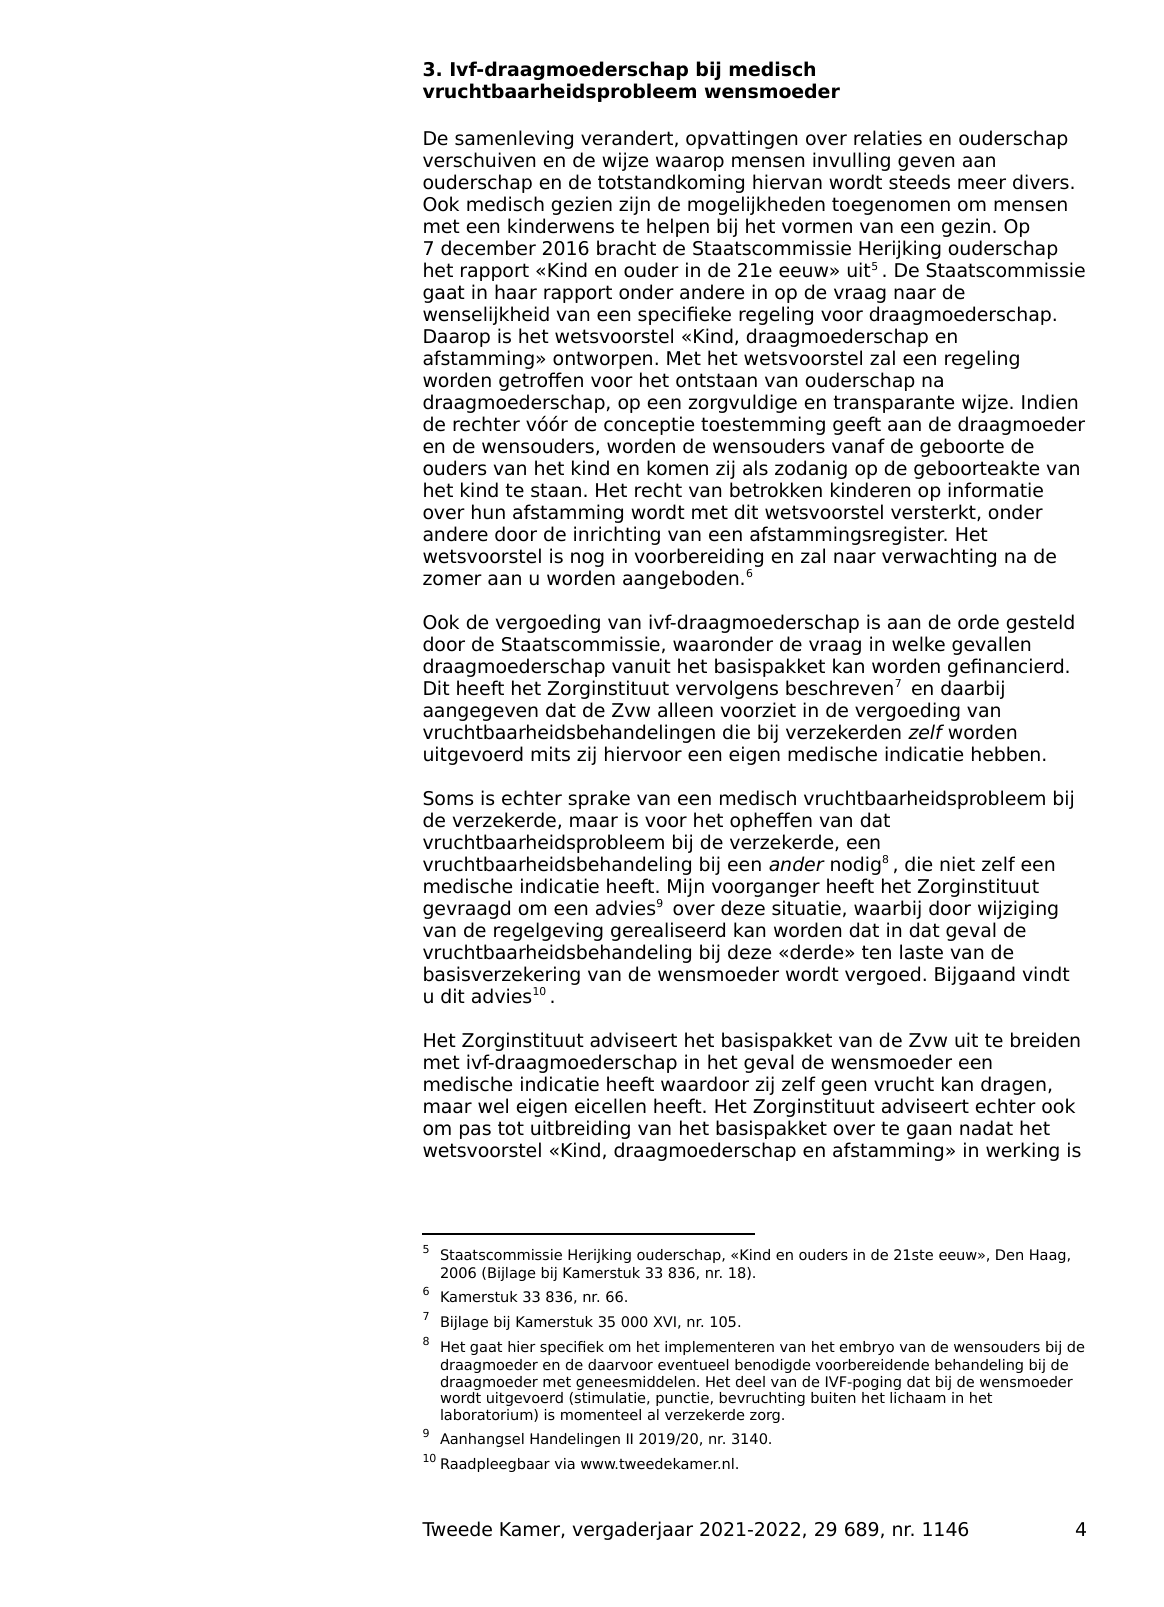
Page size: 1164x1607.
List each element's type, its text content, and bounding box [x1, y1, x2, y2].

text De samenleving verandert, opvattingen over relaties en ouderschap verschuiven en de wijze waarop mensen invulling geven aan ouderschap en de totstandkoming hiervan wordt steeds meer divers. Ook medisch gezien zijn de mogelijkheden toegenomen om mensen met een kinderwens te helpen bij het vormen van een gezin. Op 7 december 2016 bracht de Staatscommissie Herijking ouderschap het rapport «Kind en ouder in de 21e eeuw» uit. De Staatscommissie gaat in haar rapport onder andere in op de vraag naar de wenselijkheid van een specifieke regeling voor draagmoederschap. Daarop is het wetsvoorstel «Kind, draagmoederschap en afstamming» ontworpen. Met het wetsvoorstel zal een regeling worden getroffen voor het ontstaan van ouderschap na draagmoederschap, op een zorgvuldige en transparante wijze. Indien de rechter vóór de conceptie toestemming geeft aan de draagmoeder en de wensouders, worden de wensouders vanaf de geboorte de ouders van het kind en komen zij als zodanig op de geboorteakte van het kind te staan. Het recht van betrokken kinderen op informatie over hun afstamming wordt met dit wetsvoorstel versterkt, onder andere door de inrichting van een afstammingsregister. Het wetsvoorstel is nog in voorbereiding en zal naar verwachting na de zomer aan u worden aangeboden. [422, 128, 1087, 589]
text Kamerstuk 33 836, nr. 66. [422, 1285, 1087, 1307]
text Het gaat hier specifiek om het implementeren van het embryo van de wensouders bij de draagmoeder en de daarvoor eventueel benodigde voorbereidende behandeling bij de draagmoeder met geneesmiddelen. Het deel van de IVF-poging dat bij de wensmoeder wordt uitgevoerd (stimulatie, punctie, bevruchting buiten het lichaam in het laboratorium) is momenteel al verzekerde zorg. [422, 1335, 1087, 1424]
text Staatscommissie Herijking ouderschap, «Kind en ouders in de 21ste eeuw», Den Haag, 2006 (Bijlage bij Kamerstuk 33 836, nr. 18). [422, 1243, 1087, 1282]
text Bijlage bij Kamerstuk 35 000 XVI, nr. 105. [422, 1310, 1087, 1332]
text Aanhangsel Handelingen II 2019/20, nr. 3140. [422, 1427, 1087, 1449]
text Soms is echter sprake van een medisch vruchtbaarheidsprobleem bij de verzekerde, maar is voor het opheffen van dat vruchtbaarheidsprobleem bij de verzekerde, een vruchtbaarheidsbehandeling bij een ander nodig, die niet zelf een medische indicatie heeft. Mijn voorganger heeft het Zorginstituut gevraagd om een advies over deze situatie, waarbij door wijziging van de regelgeving gerealiseerd kan worden dat in dat geval de vruchtbaarheidsbehandeling bij deze «derde» ten laste van de basisverzekering van de wensmoeder wordt vergoed. Bijgaand vindt u dit advies. [422, 788, 1087, 1008]
text Het Zorginstituut adviseert het basispakket van de Zvw uit te breiden met ivf-draagmoederschap in het geval de wensmoeder een medische indicatie heeft waardoor zij zelf geen vrucht kan dragen, maar wel eigen eicellen heeft. Het Zorginstituut adviseert echter ook om pas tot uitbreiding van het basispakket over te gaan nadat het wetsvoorstel «Kind, draagmoederschap en afstamming» in werking is [422, 1030, 1087, 1162]
text Ook de vergoeding van ivf-draagmoederschap is aan de orde gesteld door de Staatscommissie, waaronder de vraag in welke gevallen draagmoederschap vanuit het basispakket kan worden gefinancierd. Dit heeft het Zorginstituut vervolgens beschreven en daarbij aangegeven dat de Zvw alleen voorziet in de vergoeding van vruchtbaarheidsbehandelingen die bij verzekerden zelf worden uitgevoerd mits zij hiervoor een eigen medische indicatie hebben. [422, 612, 1087, 766]
subtitle 3. Ivf-draagmoederschap bij medisch vruchtbaarheidsprobleem wensmoeder [422, 59, 1087, 103]
text Raadpleegbaar via www.tweedekamer.nl. [422, 1452, 1087, 1474]
